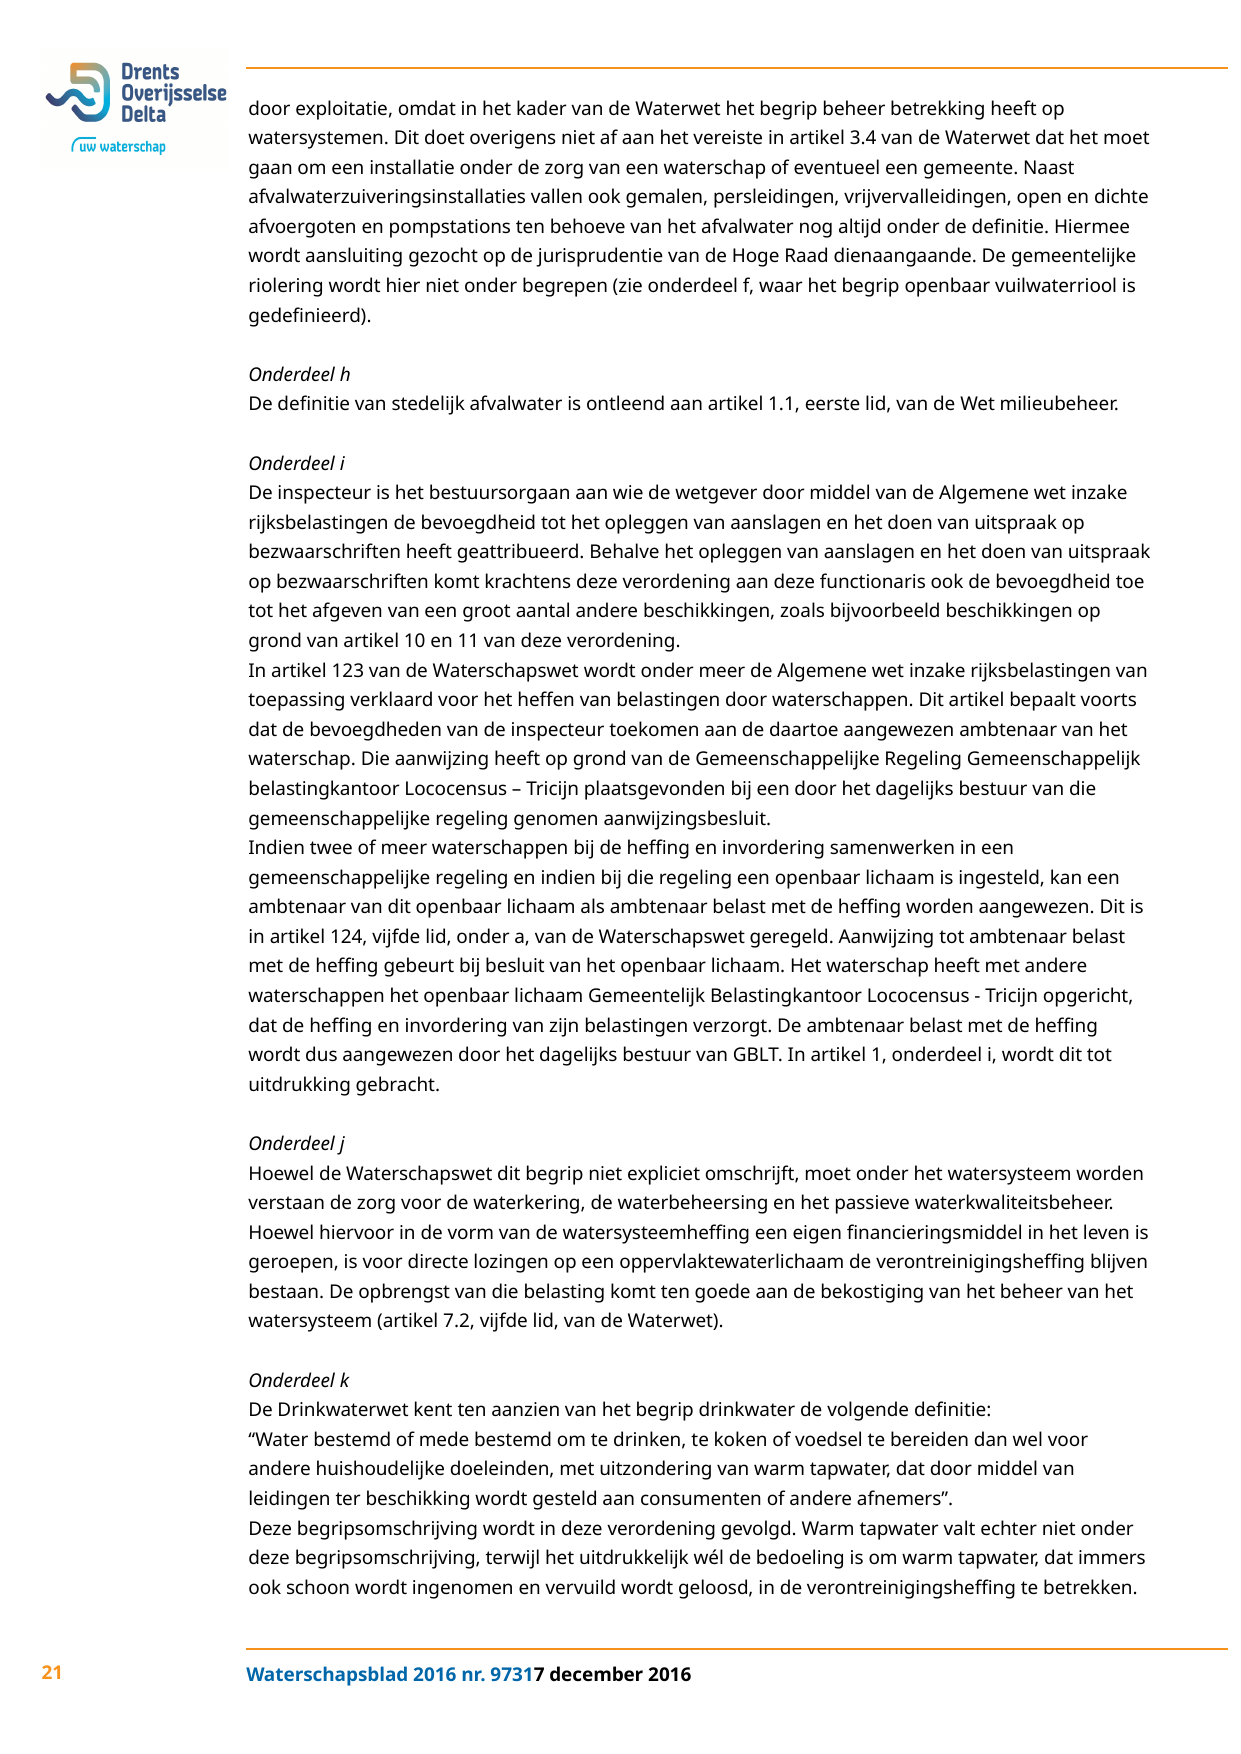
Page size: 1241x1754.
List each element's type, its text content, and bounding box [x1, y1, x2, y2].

picture [41, 47, 231, 172]
text Onderdeel k [248, 1367, 1152, 1393]
text Hoewel de Waterschapswet dit begrip niet expliciet omschrijft, moet onder het watersysteem worden verstaan de zorg voor de waterkering, de waterbeheersing en het passieve waterkwaliteitsbeheer. Hoewel hiervoor in de vorm van de watersysteemheffing een eigen financieringsmiddel in het leven is geroepen, is voor directe lozingen op een oppervlaktewaterlichaam de verontreinigingsheffing blijven bestaan. De opbrengst van die belasting komt ten goede aan de bekostiging van het beheer van het watersysteem (artikel 7.2, vijfde lid, van de Waterwet). [248, 1160, 1152, 1333]
text In artikel 123 van de Waterschapswet wordt onder meer de Algemene wet inzake rijksbelastingen van toepassing verklaard voor het heffen van belastingen door waterschappen. Dit artikel bepaalt voorts dat de bevoegdheden van de inspecteur toekomen aan de daartoe aangewezen ambtenaar van het waterschap. Die aanwijzing heeft op grond van de Gemeenschappelijke Regeling Gemeenschappelijk belastingkantoor Lococensus – Tricijn plaatsgevonden bij een door het dagelijks bestuur van die gemeenschappelijke regeling genomen aanwijzingsbesluit. [248, 657, 1152, 831]
text door exploitatie, omdat in het kader van de Waterwet het begrip beheer betrekking heeft op watersystemen. Dit doet overigens niet af aan het vereiste in artikel 3.4 van de Waterwet dat het moet gaan om een installatie onder de zorg van een waterschap of eventueel een gemeente. Naast afvalwaterzuiveringsinstallaties vallen ook gemalen, persleidingen, vrijvervalleidingen, open en dichte afvoergoten en pompstations ten behoeve van het afvalwater nog altijd onder de definitie. Hiermee wordt aansluiting gezocht op de jurisprudentie van de Hoge Raad dienaangaande. De gemeentelijke riolering wordt hier niet onder begrepen (zie onderdeel f, waar het begrip openbaar vuilwaterriool is gedefinieerd). [248, 95, 1152, 328]
text Indien twee of meer waterschappen bij de heffing en invordering samenwerken in een gemeenschappelijke regeling en indien bij die regeling een openbaar lichaam is ingesteld, kan een ambtenaar van dit openbaar lichaam als ambtenaar belast met de heffing worden aangewezen. Dit is in artikel 124, vijfde lid, onder a, van de Waterschapswet geregeld. Aanwijzing tot ambtenaar belast met de heffing gebeurt bij besluit van het openbaar lichaam. Het waterschap heeft met andere waterschappen het openbaar lichaam Gemeentelijk Belastingkantoor Lococensus - Tricijn opgericht, dat de heffing en invordering van zijn belastingen verzorgt. De ambtenaar belast met de heffing wordt dus aangewezen door het dagelijks bestuur van GBLT. In artikel 1, onderdeel i, wordt dit tot uitdrukking gebracht. [248, 834, 1152, 1097]
text “Water bestemd of mede bestemd om te drinken, te koken of voedsel te bereiden dan wel voor andere huishoudelijke doeleinden, met uitzondering van warm tapwater, dat door middel van leidingen ter beschikking wordt gesteld aan consumenten of andere afnemers”. [248, 1426, 1152, 1511]
text Onderdeel j [248, 1130, 1152, 1156]
text De inspecteur is het bestuursorgaan aan wie de wetgever door middel van de Algemene wet inzake rijksbelastingen de bevoegdheid tot het opleggen van aanslagen en het doen van uitspraak op bezwaarschriften heeft geattribueerd. Behalve het opleggen van aanslagen en het doen van uitspraak op bezwaarschriften komt krachtens deze verordening aan deze functionaris ook de bevoegdheid toe tot het afgeven van een groot aantal andere beschikkingen, zoals bijvoorbeeld beschikkingen op grond van artikel 10 en 11 van deze verordening. [248, 479, 1152, 653]
text De definitie van stedelijk afvalwater is ontleend aan artikel 1.1, eerste lid, van de Wet milieubeheer. [248, 391, 1152, 416]
text De Drinkwaterwet kent ten aanzien van het begrip drinkwater de volgende definitie: [248, 1396, 1152, 1422]
text Deze begripsomschrijving wordt in deze verordening gevolgd. Warm tapwater valt echter niet onder deze begripsomschrijving, terwijl het uitdrukkelijk wél de bedoeling is om warm tapwater, dat immers ook schoon wordt ingenomen en vervuild wordt geloosd, in de verontreinigingsheffing te betrekken. [248, 1515, 1152, 1600]
text Onderdeel i [248, 450, 1152, 476]
text Onderdeel h [248, 361, 1152, 387]
